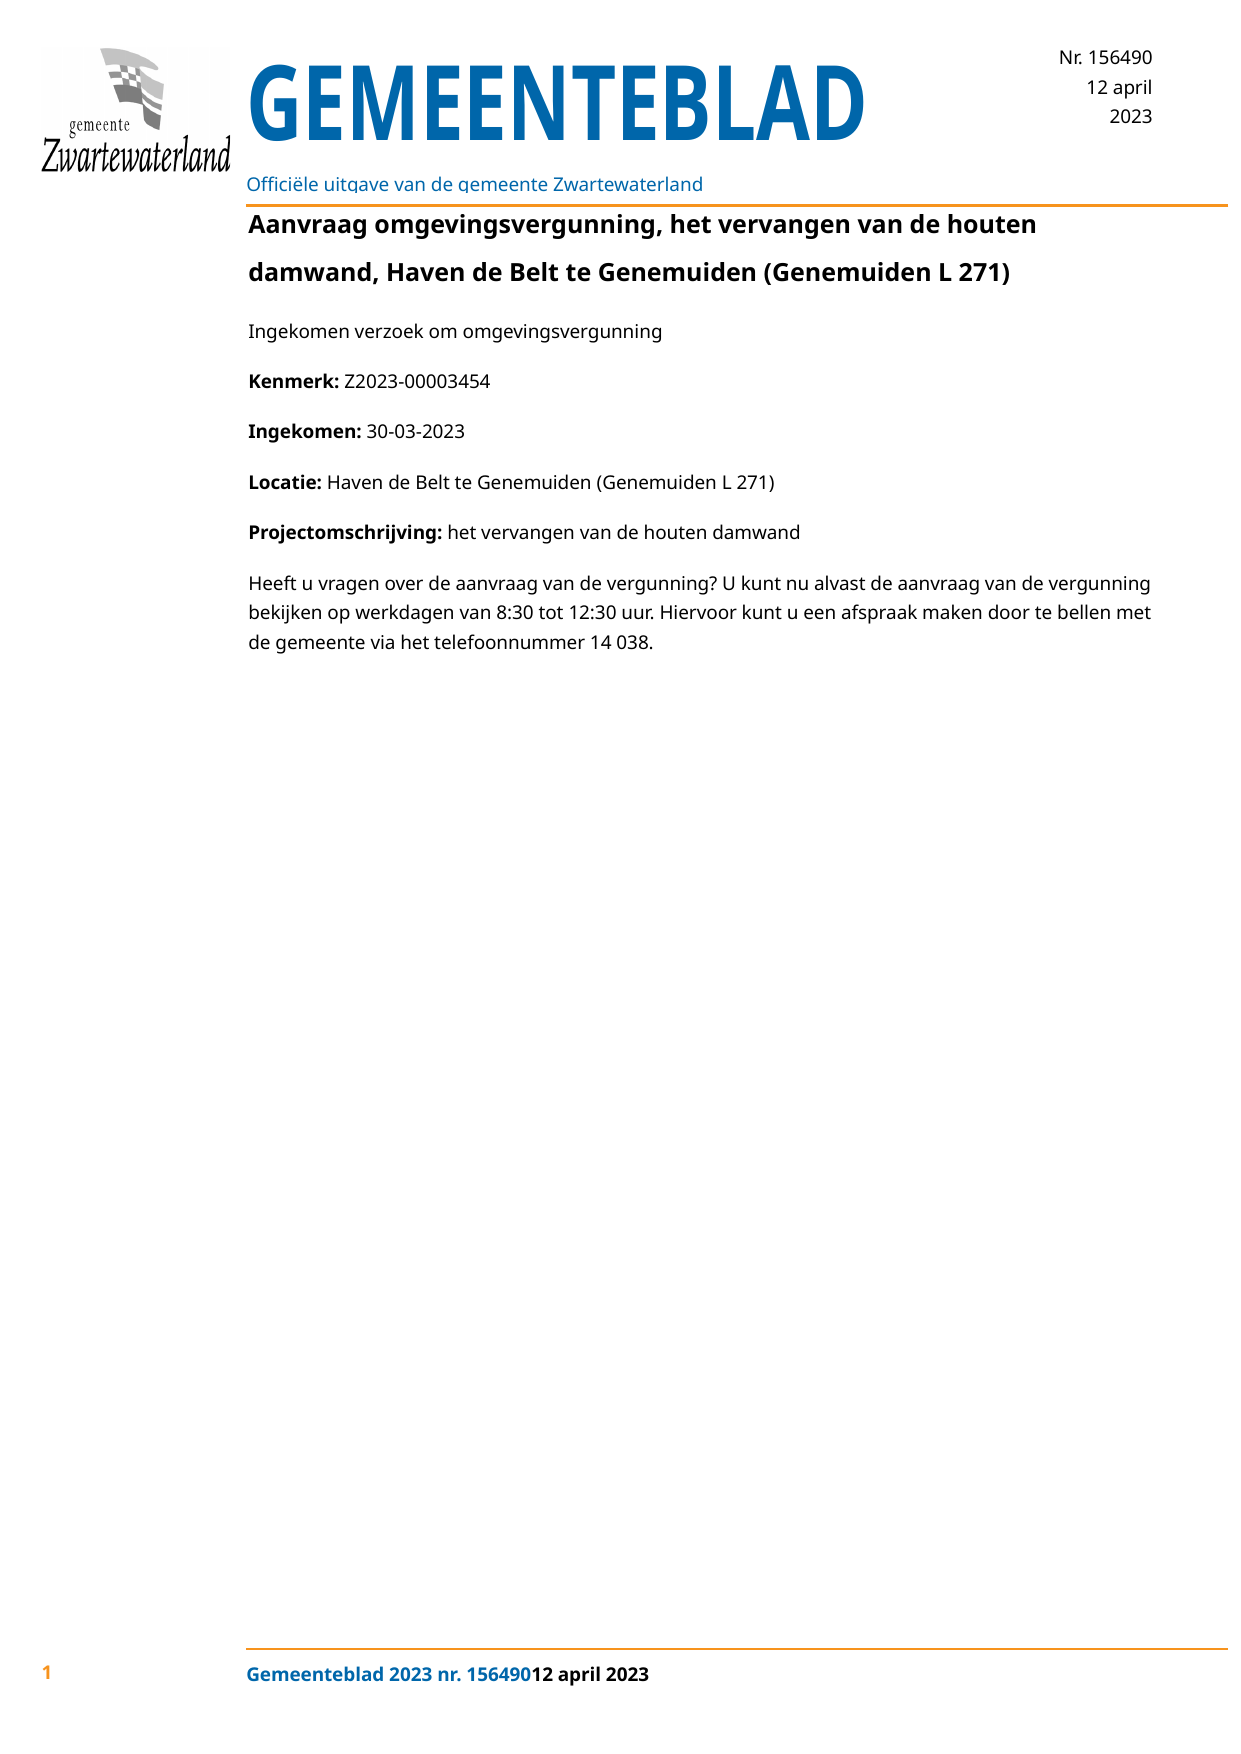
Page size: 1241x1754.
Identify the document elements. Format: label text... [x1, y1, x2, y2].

text Locatie: Haven de Belt te Genemuiden (Genemuiden L 271) [248, 469, 1152, 495]
picture [41, 47, 231, 172]
text Kenmerk: Z2023-00003454 [248, 368, 1152, 394]
text Aanvraag omgevingsvergunning, het vervangen van de houten damwand, Haven de Belt te Genemuiden (Genemuiden L 271) [248, 207, 1152, 288]
text Ingekomen verzoek om omgevingsvergunning [248, 318, 1152, 344]
text Ingekomen: 30-03-2023 [248, 419, 1152, 444]
text Projectomschrijving: het vervangen van de houten damwand [248, 519, 1152, 545]
text Heeft u vragen over de aanvraag van de vergunning? U kunt nu alvast de aanvraag van de vergunning bekijken op werkdagen van 8:30 tot 12:30 uur. Hiervoor kunt u een afspraak maken door te bellen met de gemeente via het telefoonnummer 14 038. [248, 570, 1152, 655]
